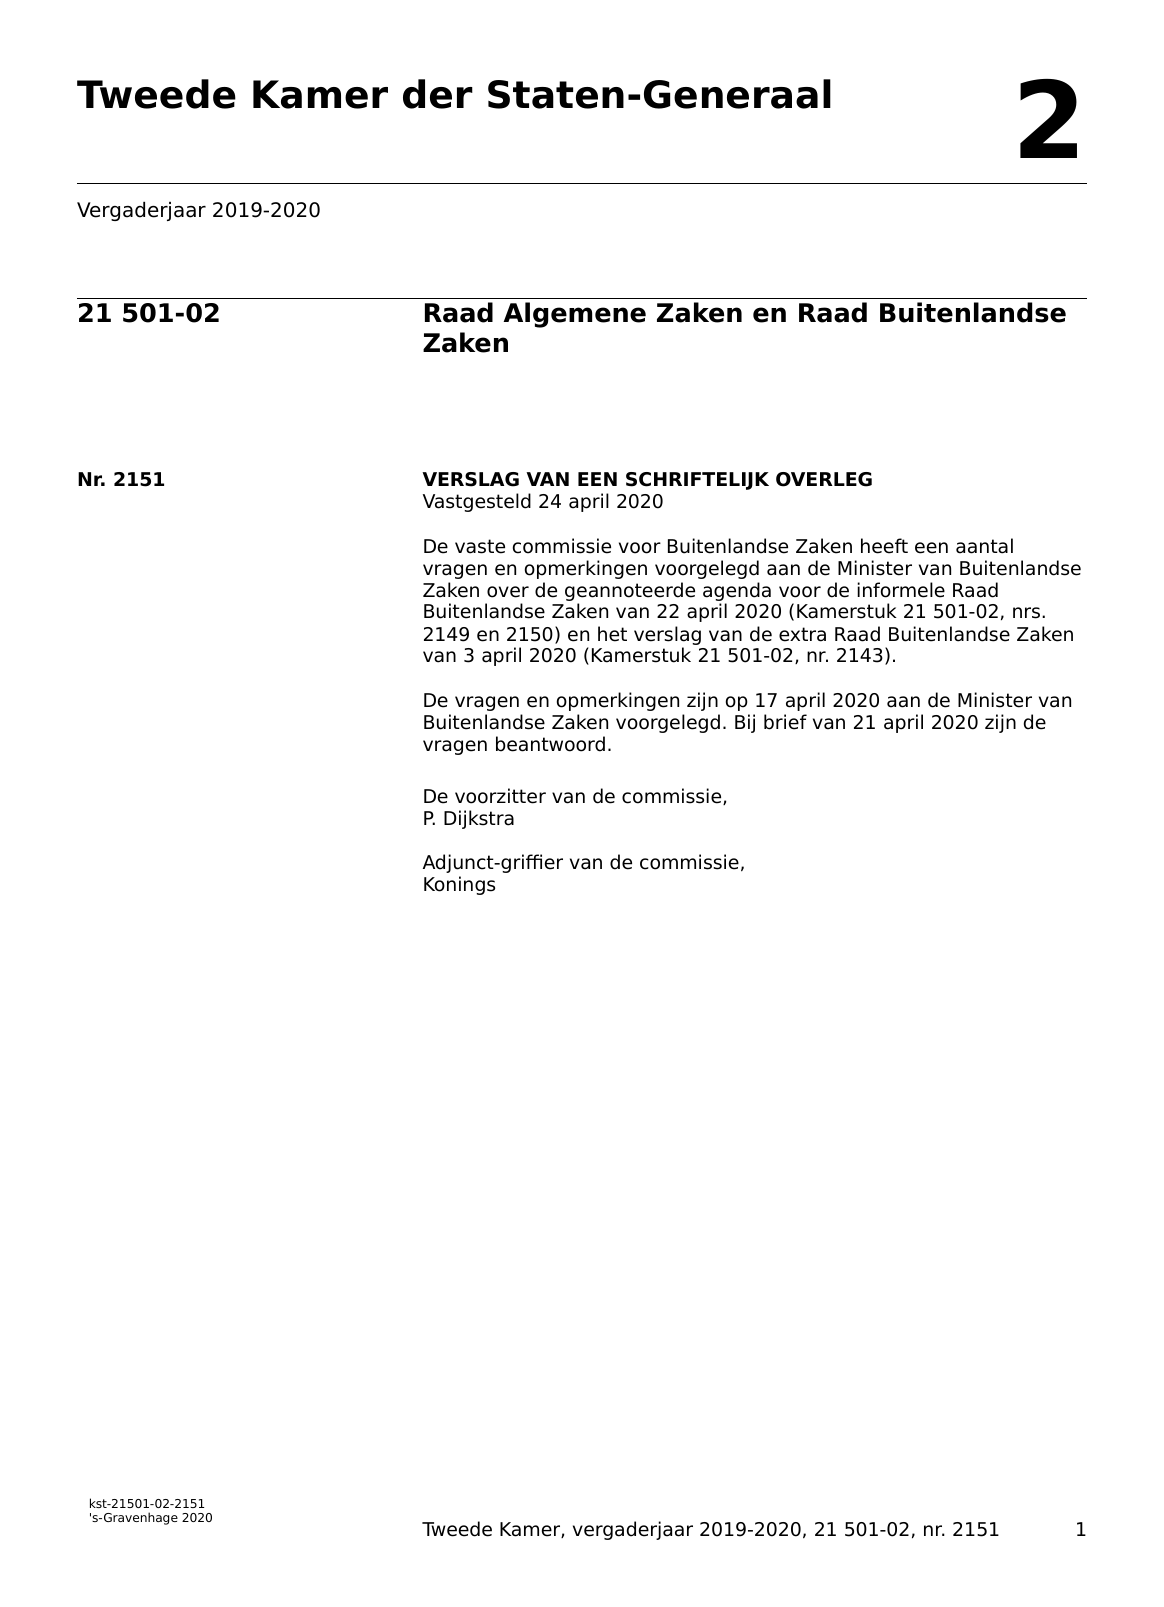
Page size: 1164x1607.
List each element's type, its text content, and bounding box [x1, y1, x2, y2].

text kst-21501-02-2151 [88, 1497, 323, 1511]
text Adjunct-griffier van de commissie, Konings [422, 852, 1087, 896]
table_cell Vergaderjaar 2019-2020 [77, 184, 1087, 298]
table_header Tweede Kamer der Staten-Generaal [77, 59, 886, 183]
text De vaste commissie voor Buitenlandse Zaken heeft een aantal vragen en opmerkingen voorgelegd aan de Minister van Buitenlandse Zaken over de geannoteerde agenda voor de informele Raad Buitenlandse Zaken van 22 april 2020 (Kamerstuk 21 501-02, nrs. 2149 en 2150) en het verslag van de extra Raad Buitenlandse Zaken van 3 april 2020 (Kamerstuk 21 501-02, nr. 2143). [422, 536, 1087, 667]
text Vastgesteld 24 april 2020 [422, 491, 1087, 513]
subtitle Nr. 2151 VERSLAG VAN EEN SCHRIFTELIJK OVERLEG [77, 469, 1087, 491]
table_header 2 [886, 59, 1087, 183]
text De voorzitter van de commissie, P. Dijkstra [422, 786, 1087, 829]
text De vragen en opmerkingen zijn op 17 april 2020 aan de Minister van Buitenlandse Zaken voorgelegd. Bij brief van 21 april 2020 zijn de vragen beantwoord. [422, 689, 1087, 756]
subtitle 21 501-02 Raad Algemene Zaken en Raad Buitenlandse Zaken [77, 299, 1087, 358]
text 's-Gravenhage 2020 [88, 1511, 323, 1525]
